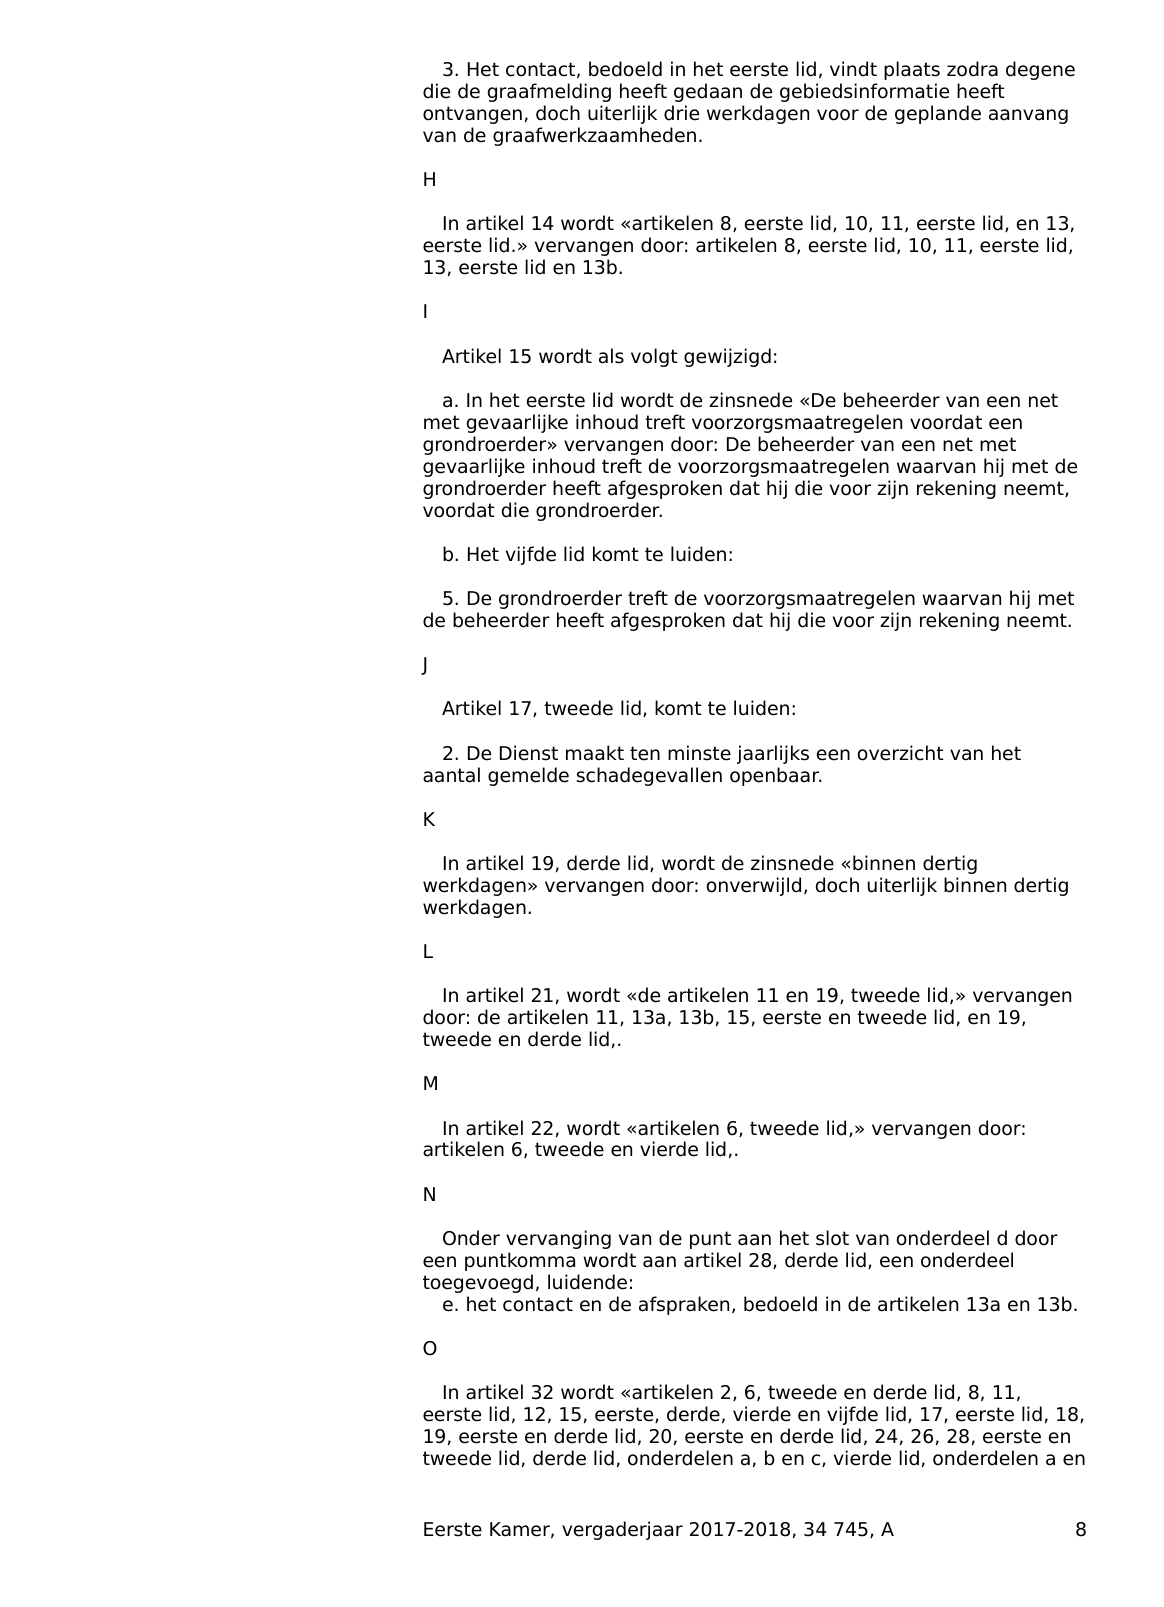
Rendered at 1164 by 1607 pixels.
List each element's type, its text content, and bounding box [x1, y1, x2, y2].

text In artikel 32 wordt «artikelen 2, 6, tweede en derde lid, 8, 11, eerste lid, 12, 15, eerste, derde, vierde en vijfde lid, 17, eerste lid, 18, 19, eerste en derde lid, 20, eerste en derde lid, 24, 26, 28, eerste en tweede lid, derde lid, onderdelen a, b en c, vierde lid, onderdelen a en [422, 1382, 1087, 1470]
text J [422, 654, 1087, 676]
text I [422, 301, 1087, 323]
text Onder vervanging van de punt aan het slot van onderdeel d door een puntkomma wordt aan artikel 28, derde lid, een onderdeel toegevoegd, luidende: [422, 1228, 1087, 1294]
text Artikel 15 wordt als volgt gewijzigd: [422, 346, 1087, 368]
text L [422, 941, 1087, 963]
text a. In het eerste lid wordt de zinsnede «De beheerder van een net met gevaarlijke inhoud treft voorzorgsmaatregelen voordat een grondroerder» vervangen door: De beheerder van een net met gevaarlijke inhoud treft de voorzorgsmaatregelen waarvan hij met de grondroerder heeft afgesproken dat hij die voor zijn rekening neemt, voordat die grondroerder. [422, 390, 1087, 522]
text K [422, 809, 1087, 831]
text b. Het vijfde lid komt te luiden: [422, 544, 1087, 566]
text O [422, 1338, 1087, 1360]
text H [422, 169, 1087, 191]
text N [422, 1183, 1087, 1206]
text e. het contact en de afspraken, bedoeld in de artikelen 13a en 13b. [422, 1294, 1087, 1316]
text M [422, 1073, 1087, 1095]
text 3. Het contact, bedoeld in het eerste lid, vindt plaats zodra degene die de graafmelding heeft gedaan de gebiedsinformatie heeft ontvangen, doch uiterlijk drie werkdagen voor de geplande aanvang van de graafwerkzaamheden. [422, 59, 1087, 147]
text 5. De grondroerder treft de voorzorgsmaatregelen waarvan hij met de beheerder heeft afgesproken dat hij die voor zijn rekening neemt. [422, 588, 1087, 632]
text 2. De Dienst maakt ten minste jaarlijks een overzicht van het aantal gemelde schadegevallen openbaar. [422, 742, 1087, 786]
text In artikel 19, derde lid, wordt de zinsnede «binnen dertig werkdagen» vervangen door: onverwijld, doch uiterlijk binnen dertig werkdagen. [422, 853, 1087, 919]
text In artikel 21, wordt «de artikelen 11 en 19, tweede lid,» vervangen door: de artikelen 11, 13a, 13b, 15, eerste en tweede lid, en 19, tweede en derde lid,. [422, 985, 1087, 1051]
text In artikel 14 wordt «artikelen 8, eerste lid, 10, 11, eerste lid, en 13, eerste lid.» vervangen door: artikelen 8, eerste lid, 10, 11, eerste lid, 13, eerste lid en 13b. [422, 213, 1087, 279]
text Artikel 17, tweede lid, komt te luiden: [422, 698, 1087, 720]
text In artikel 22, wordt «artikelen 6, tweede lid,» vervangen door: artikelen 6, tweede en vierde lid,. [422, 1117, 1087, 1161]
